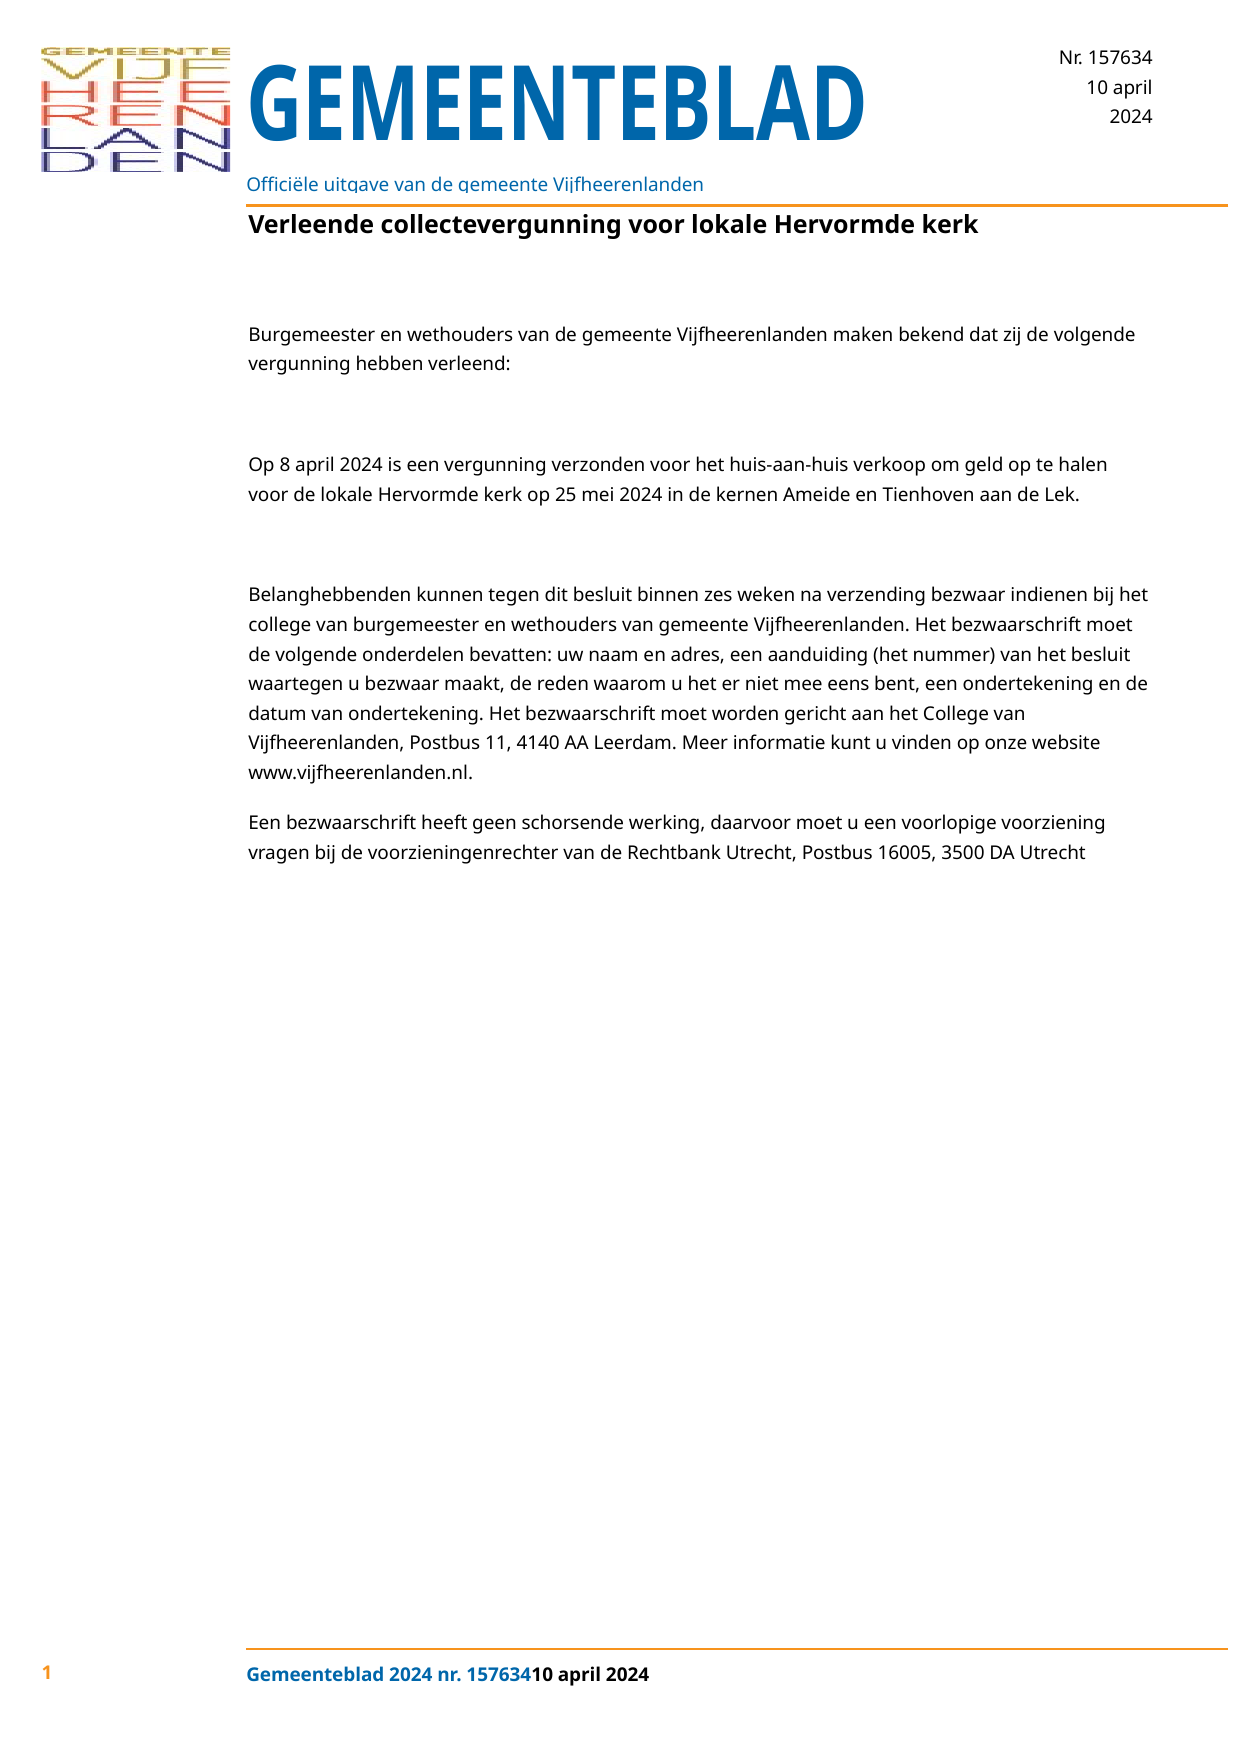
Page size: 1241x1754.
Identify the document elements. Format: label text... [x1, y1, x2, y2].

text Belanghebbenden kunnen tegen dit besluit binnen zes weken na verzending bezwaar indienen bij het college van burgemeester en wethouders van gemeente Vijfheerenlanden. Het bezwaarschrift moet de volgende onderdelen bevatten: uw naam en adres, een aanduiding (het nummer) van het besluit waartegen u bezwaar maakt, de reden waarom u het er niet mee eens bent, een ondertekening en de datum van ondertekening. Het bezwaarschrift moet worden gericht aan het College van Vijfheerenlanden, Postbus 11, 4140 AA Leerdam. Meer informatie kunt u vinden op onze website www.vijfheerenlanden.nl. [248, 582, 1152, 785]
text Een bezwaarschrift heeft geen schorsende werking, daarvoor moet u een voorlopige voorziening vragen bij de voorzieningenrechter van de Rechtbank Utrecht, Postbus 16005, 3500 DA Utrecht [248, 809, 1152, 865]
text Burgemeester en wethouders van de gemeente Vijfheerenlanden maken bekend dat zij de volgende vergunning hebben verleend: [248, 321, 1152, 376]
text Op 8 april 2024 is een vergunning verzonden voor het huis-aan-huis verkoop om geld op te halen voor de lokale Hervormde kerk op 25 mei 2024 in de kernen Ameide en Tienhoven aan de Lek. [248, 451, 1152, 506]
text Verleende collectevergunning voor lokale Hervormde kerk [248, 207, 1152, 241]
picture [41, 47, 231, 172]
